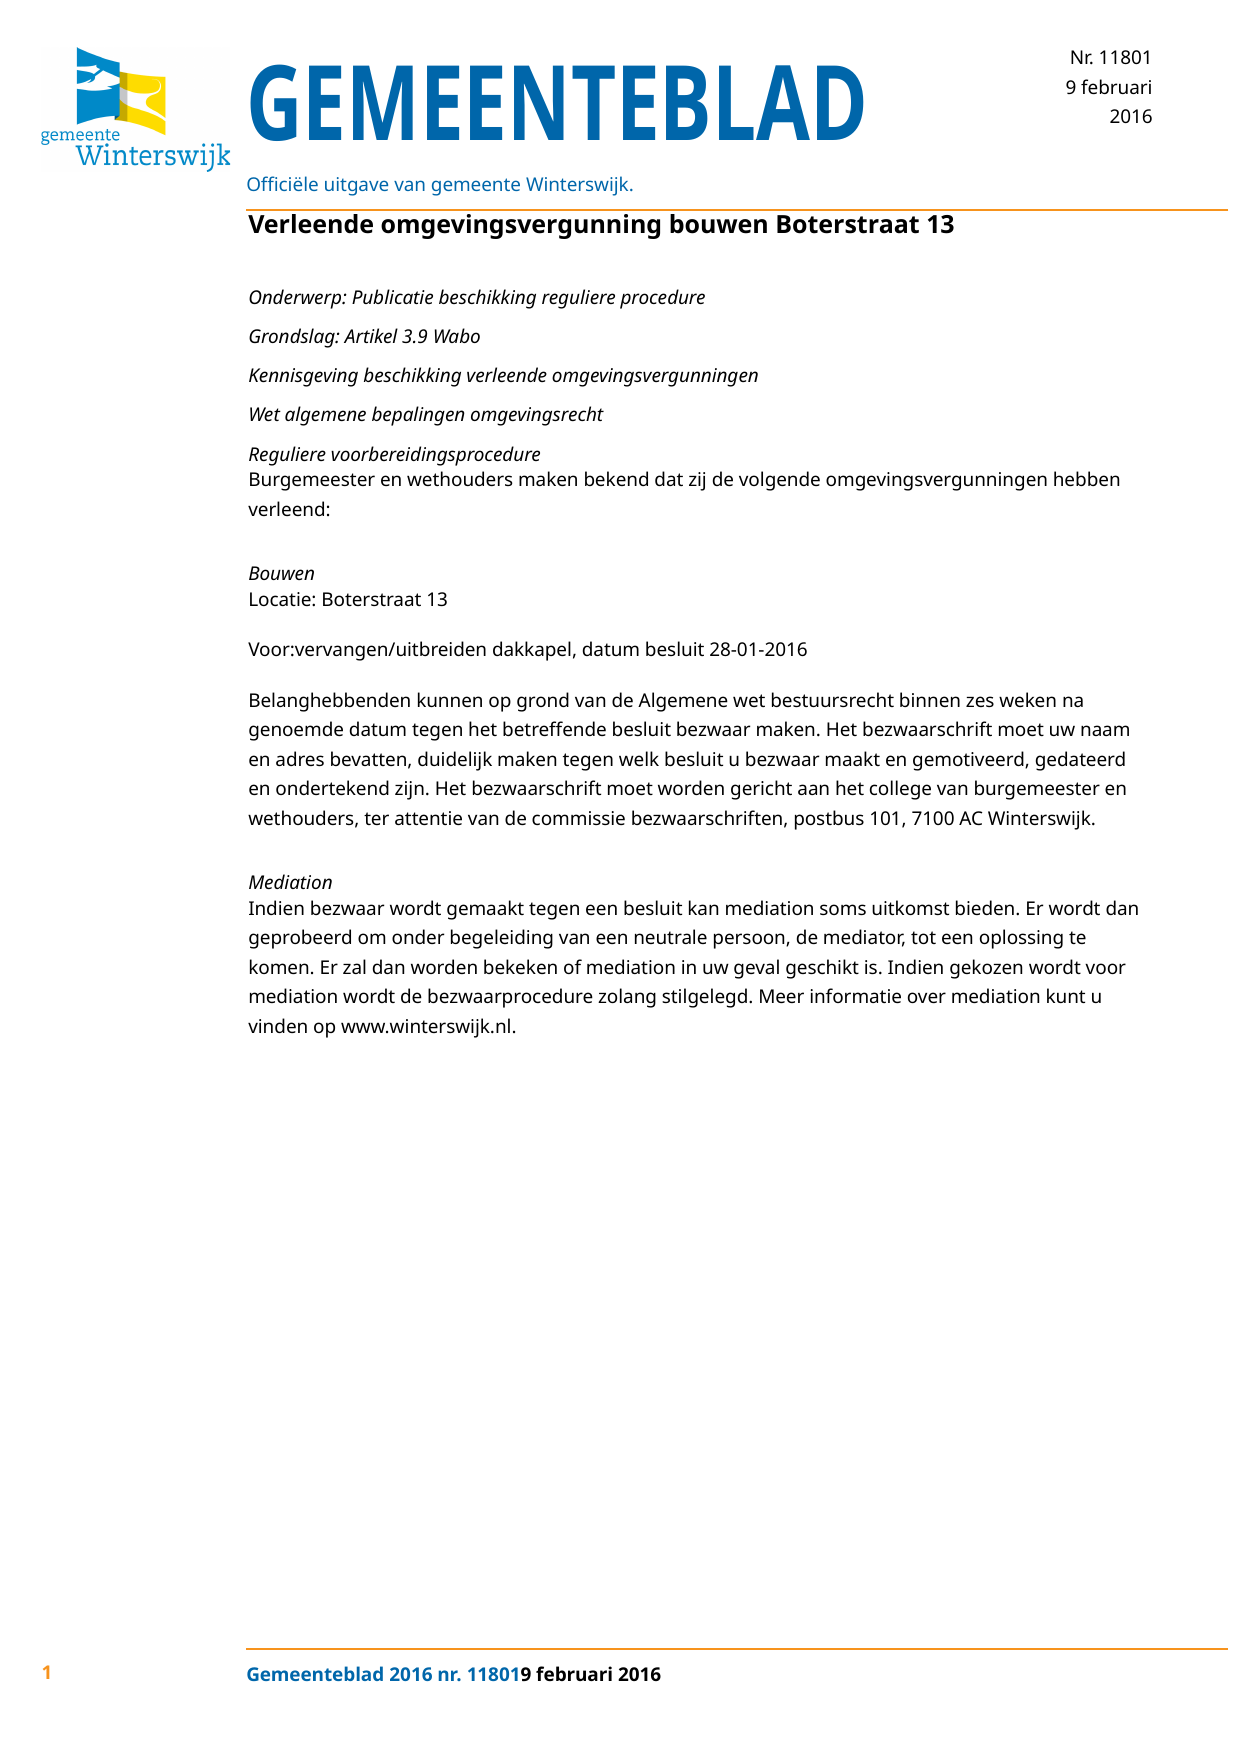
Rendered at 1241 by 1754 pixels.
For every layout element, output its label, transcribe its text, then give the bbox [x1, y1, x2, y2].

text Verleende omgevingsvergunning bouwen Boterstraat 13 [248, 211, 1152, 241]
text Bouwen [248, 560, 1152, 586]
text Mediation [248, 869, 1152, 895]
picture [41, 47, 231, 172]
text Locatie: Boterstraat 13 [248, 586, 1152, 612]
text Onderwerp: Publicatie beschikking reguliere procedure [248, 284, 1152, 309]
text Voor:vervangen/uitbreiden dakkapel, datum besluit 28-01-2016 [248, 636, 1152, 662]
text Kennisgeving beschikking verleende omgevingsvergunningen [248, 362, 1152, 388]
text Reguliere voorbereidingsprocedure [248, 441, 1152, 467]
text Burgemeester en wethouders maken bekend dat zij de volgende omgevingsvergunningen hebben verleend: [248, 467, 1152, 522]
text Indien bezwaar wordt gemaakt tegen een besluit kan mediation soms uitkomst bieden. Er wordt dan geprobeerd om onder begeleiding van een neutrale persoon, de mediator, tot een oplossing te komen. Er zal dan worden bekeken of mediation in uw geval geschikt is. Indien gekozen wordt voor mediation wordt de bezwaarprocedure zolang stilgelegd. Meer informatie over mediation kunt u vinden op www.winterswijk.nl. [248, 895, 1152, 1039]
text Wet algemene bepalingen omgevingsrecht [248, 402, 1152, 427]
text Belanghebbenden kunnen op grond van de Algemene wet bestuursrecht binnen zes weken na genoemde datum tegen het betreffende besluit bezwaar maken. Het bezwaarschrift moet uw naam en adres bevatten, duidelijk maken tegen welk besluit u bezwaar maakt en gemotiveerd, gedateerd en ondertekend zijn. Het bezwaarschrift moet worden gericht aan het college van burgemeester en wethouders, ter attentie van de commissie bezwaarschriften, postbus 101, 7100 AC Winterswijk. [248, 687, 1152, 831]
picture [225, 153, 231, 162]
text Grondslag: Artikel 3.9 Wabo [248, 323, 1152, 349]
